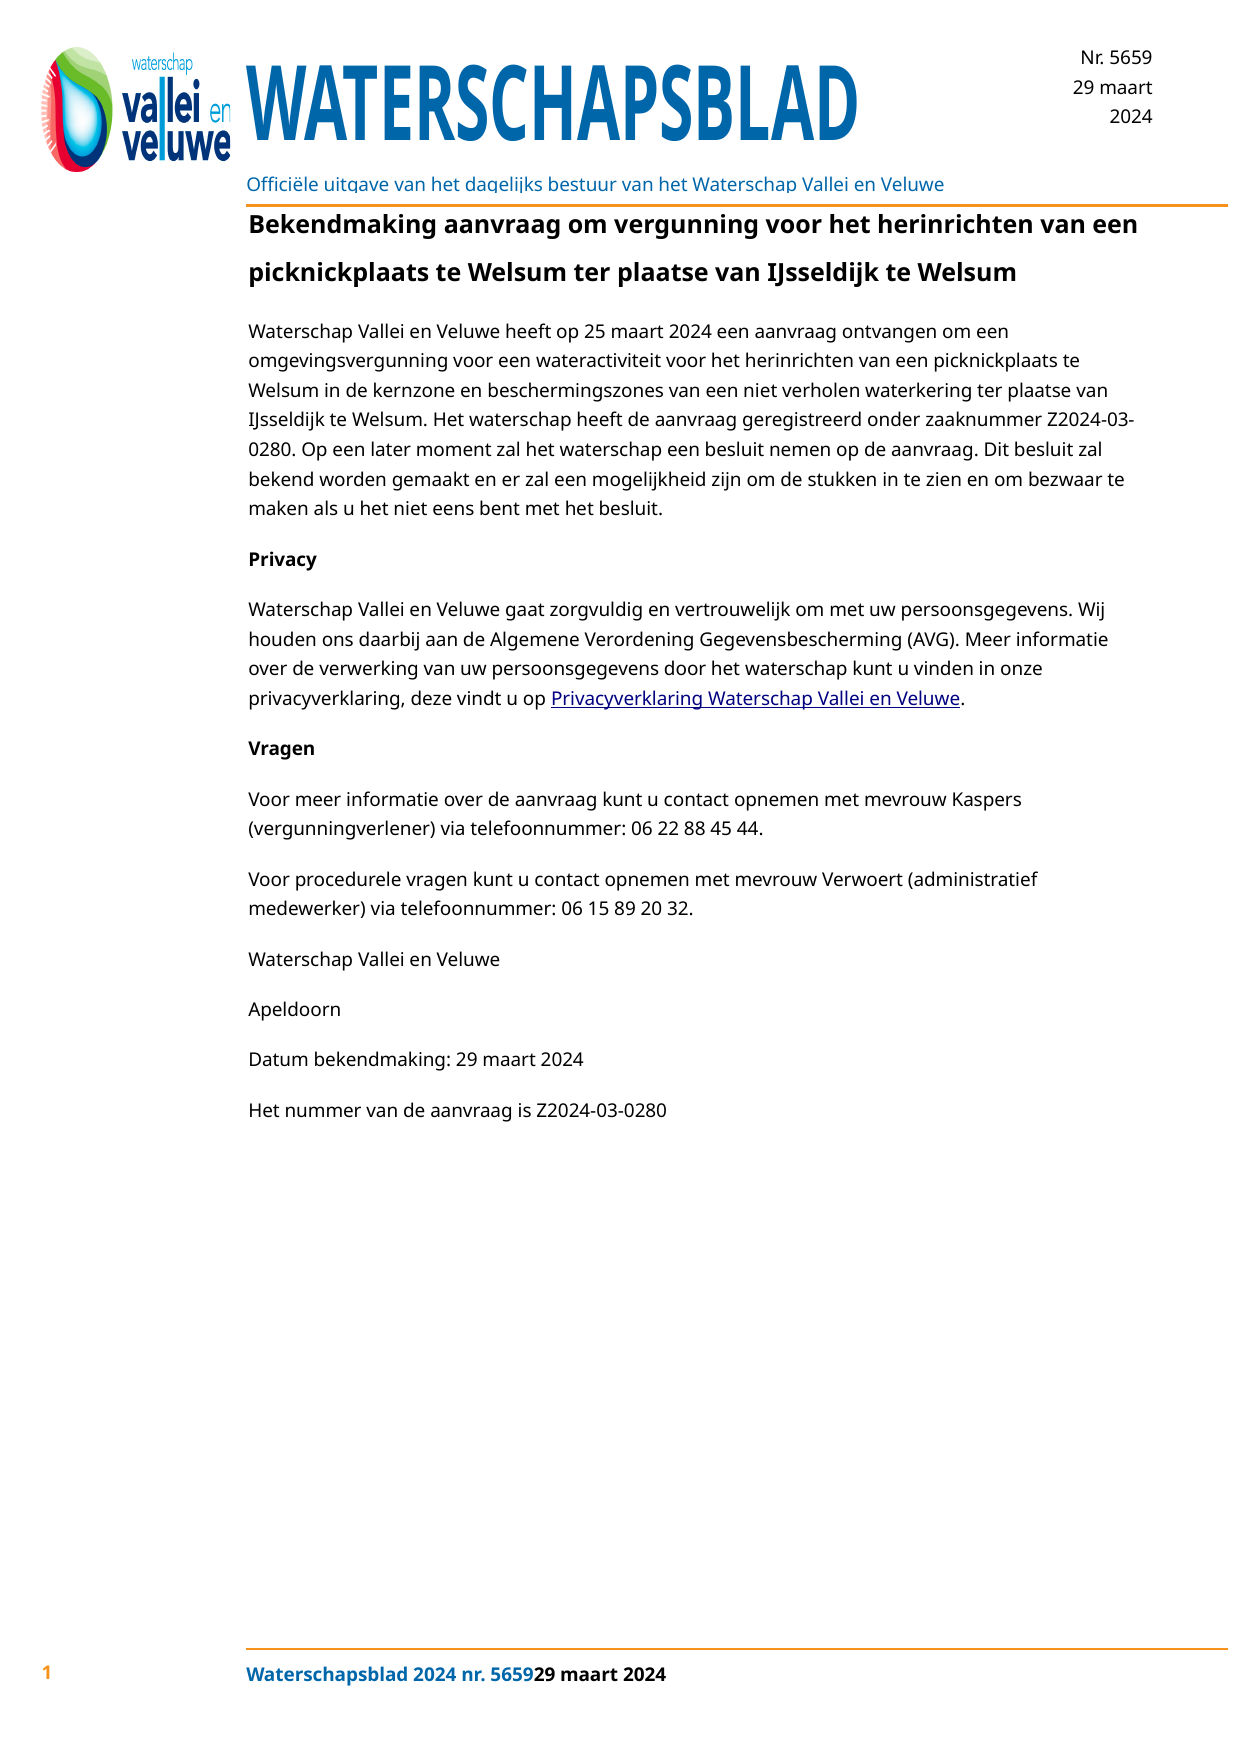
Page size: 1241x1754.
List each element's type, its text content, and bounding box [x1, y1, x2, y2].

picture [41, 47, 231, 172]
text Apeldoorn [248, 996, 1152, 1022]
text Voor meer informatie over de aanvraag kunt u contact opnemen met mevrouw Kaspers (vergunningverlener) via telefoonnummer: 06 22 88 45 44. [248, 786, 1152, 841]
text Voor procedurele vragen kunt u contact opnemen met mevrouw Verwoert (administratief medewerker) via telefoonnummer: 06 15 89 20 32. [248, 866, 1152, 921]
text Bekendmaking aanvraag om vergunning voor het herinrichten van een picknickplaats te Welsum ter plaatse van IJsseldijk te Welsum [248, 207, 1152, 288]
text Privacy [248, 546, 1152, 572]
text Datum bekendmaking: 29 maart 2024 [248, 1047, 1152, 1072]
text Waterschap Vallei en Veluwe heeft op 25 maart 2024 een aanvraag ontvangen om een omgevingsvergunning voor een wateractiviteit voor het herinrichten van een picknickplaats te Welsum in de kernzone en beschermingszones van een niet verholen waterkering ter plaatse van IJsseldijk te Welsum. Het waterschap heeft de aanvraag geregistreerd onder zaaknummer Z2024-03-0280. Op een later moment zal het waterschap een besluit nemen op de aanvraag. Dit besluit zal bekend worden gemaakt en er zal een mogelijkheid zijn om de stukken in te zien en om bezwaar te maken als u het niet eens bent met het besluit. [248, 318, 1152, 521]
text Waterschap Vallei en Veluwe [248, 946, 1152, 972]
text Het nummer van de aanvraag is Z2024-03-0280 [248, 1097, 1152, 1123]
text Waterschap Vallei en Veluwe gaat zorgvuldig en vertrouwelijk om met uw persoonsgegevens. Wij houden ons daarbij aan de Algemene Verordening Gegevensbescherming (AVG). Meer informatie over de verwerking van uw persoonsgegevens door het waterschap kunt u vinden in onze privacyverklaring, deze vindt u op Privacyverklaring Waterschap Vallei en Veluwe. [248, 596, 1152, 711]
text Vragen [248, 735, 1152, 761]
